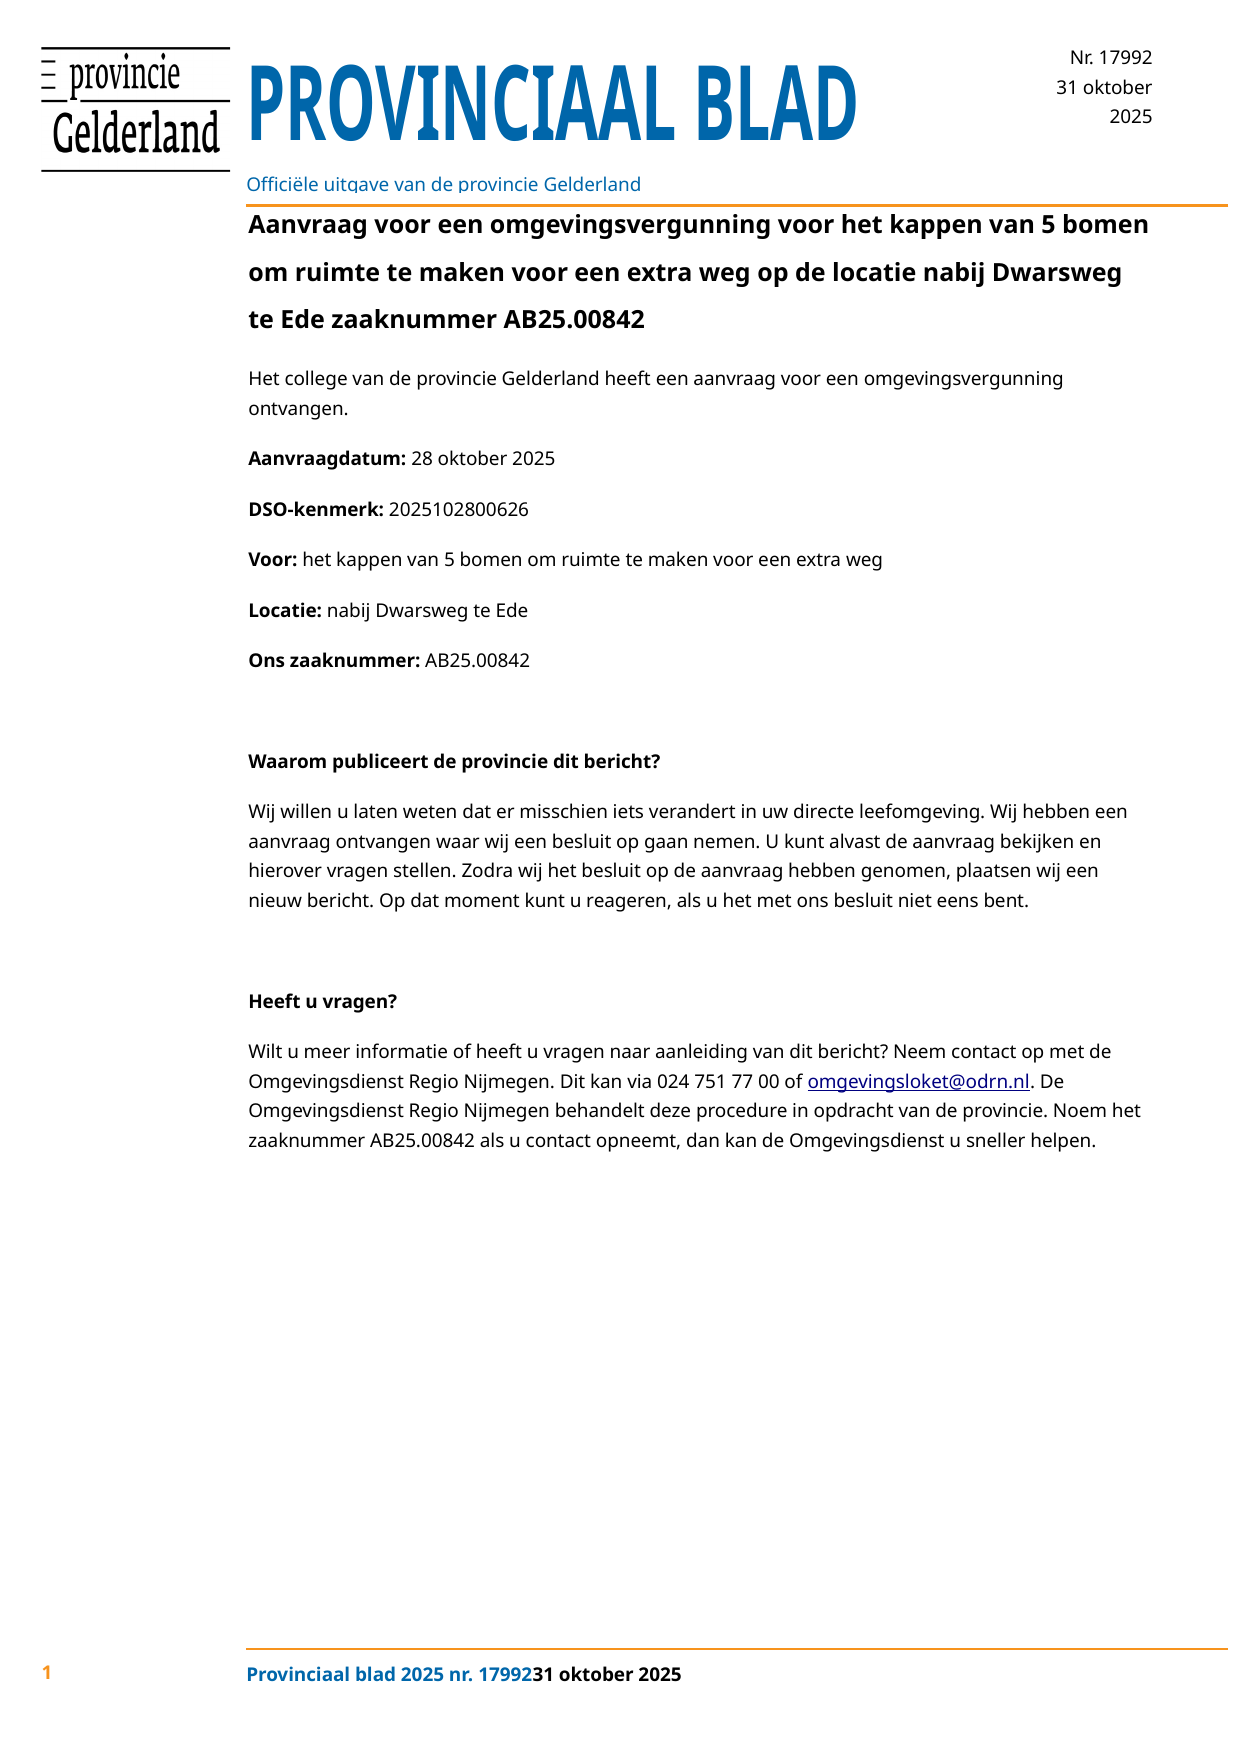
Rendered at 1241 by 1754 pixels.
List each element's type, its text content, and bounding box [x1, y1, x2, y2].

text Aanvraagdatum: 28 oktober 2025 [248, 446, 1152, 471]
text Voor: het kappen van 5 bomen om ruimte te maken voor een extra weg [248, 546, 1152, 572]
text Wij willen u laten weten dat er misschien iets verandert in uw directe leefomgeving. Wij hebben een aanvraag ontvangen waar wij een besluit op gaan nemen. U kunt alvast de aanvraag bekijken en hierover vragen stellen. Zodra wij het besluit op de aanvraag hebben genomen, plaatsen wij een nieuw bericht. Op dat moment kunt u reageren, als u het met ons besluit niet eens bent. [248, 798, 1152, 913]
text Ons zaaknummer: AB25.00842 [248, 647, 1152, 673]
text Aanvraag voor een omgevingsvergunning voor het kappen van 5 bomen om ruimte te maken voor een extra weg op de locatie nabij Dwarsweg te Ede zaaknummer AB25.00842 [248, 207, 1152, 336]
picture [41, 47, 231, 172]
text DSO-kenmerk: 2025102800626 [248, 496, 1152, 522]
text Heeft u vragen? [248, 988, 1152, 1014]
text Waarom publiceert de provincie dit bericht? [248, 748, 1152, 774]
text Locatie: nabij Dwarsweg te Ede [248, 597, 1152, 622]
text Het college van de provincie Gelderland heeft een aanvraag voor een omgevingsvergunning ontvangen. [248, 366, 1152, 421]
text Wilt u meer informatie of heeft u vragen naar aanleiding van dit bericht? Neem contact op met de Omgevingsdienst Regio Nijmegen. Dit kan via 024 751 77 00 of omgevingsloket@odrn.nl. De Omgevingsdienst Regio Nijmegen behandelt deze procedure in opdracht van de provincie. Noem het zaaknummer AB25.00842 als u contact opneemt, dan kan de Omgevingsdienst u sneller helpen. [248, 1038, 1152, 1153]
